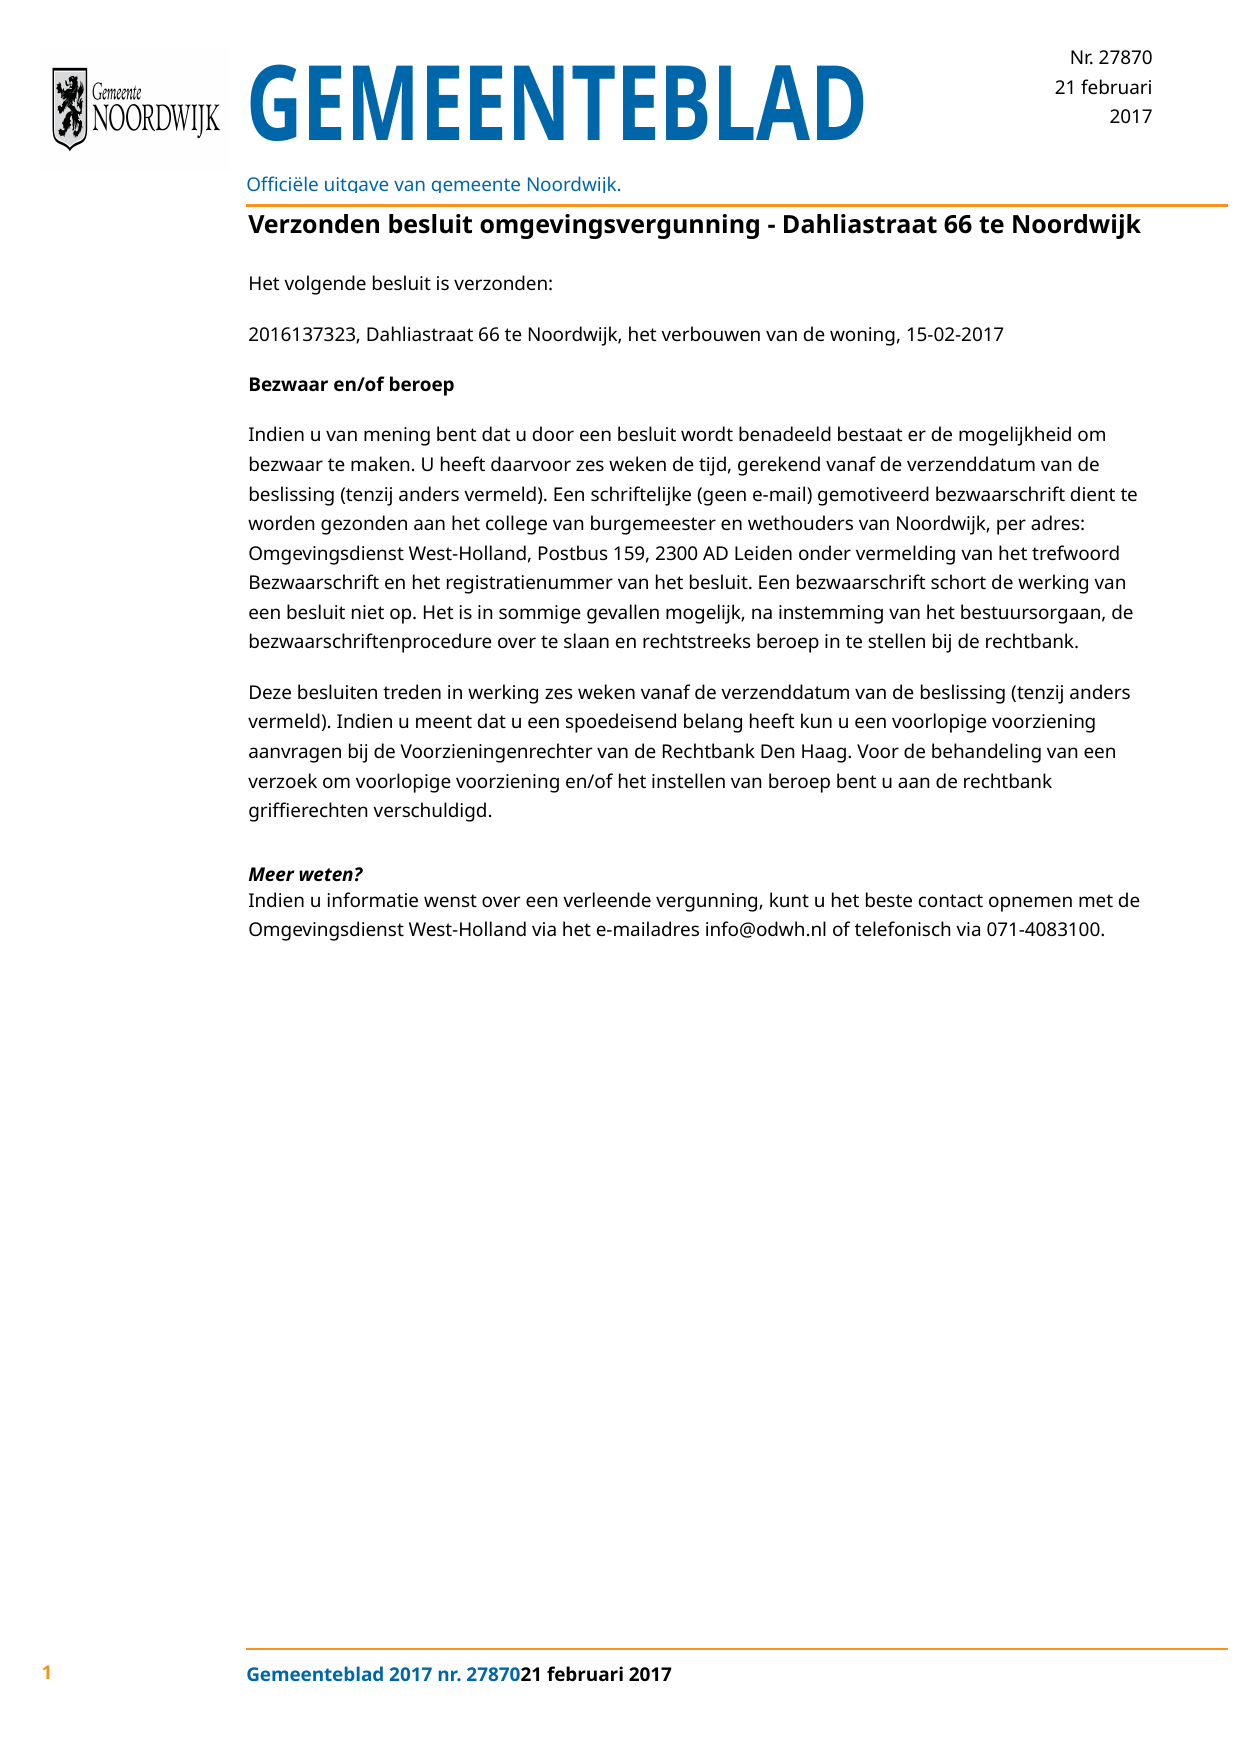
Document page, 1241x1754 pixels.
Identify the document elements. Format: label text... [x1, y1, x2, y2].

text Deze besluiten treden in werking zes weken vanaf de verzenddatum van de beslissing (tenzij anders vermeld). Indien u meent dat u een spoedeisend belang heeft kun u een voorlopige voorziening aanvragen bij de Voorzieningenrechter van de Rechtbank Den Haag. Voor de behandeling van een verzoek om voorlopige voorziening en/of het instellen van beroep bent u aan de rechtbank griffierechten verschuldigd. [248, 679, 1152, 823]
picture [41, 47, 231, 172]
text Indien u informatie wenst over een verleende vergunning, kunt u het beste contact opnemen met de Omgevingsdienst West-Holland via het e-mailadres info@odwh.nl of telefonisch via 071-4083100. [248, 887, 1152, 942]
text 2016137323, Dahliastraat 66 te Noordwijk, het verbouwen van de woning, 15-02-2017 [248, 321, 1152, 346]
text Meer weten? [248, 861, 1152, 887]
text Indien u van mening bent dat u door een besluit wordt benadeeld bestaat er de mogelijkheid om bezwaar te maken. U heeft daarvoor zes weken de tijd, gerekend vanaf de verzenddatum van de beslissing (tenzij anders vermeld). Een schriftelijke (geen e-mail) gemotiveerd bezwaarschrift dient te worden gezonden aan het college van burgemeester en wethouders van Noordwijk, per adres: Omgevingsdienst West-Holland, Postbus 159, 2300 AD Leiden onder vermelding van het trefwoord Bezwaarschrift en het registratienummer van het besluit. Een bezwaarschrift schort de werking van een besluit niet op. Het is in sommige gevallen mogelijk, na instemming van het bestuursorgaan, de bezwaarschriftenprocedure over te slaan en rechtstreeks beroep in te stellen bij de rechtbank. [248, 422, 1152, 654]
text Het volgende besluit is verzonden: [248, 270, 1152, 296]
text Verzonden besluit omgevingsvergunning - Dahliastraat 66 te Noordwijk [248, 207, 1152, 241]
text Bezwaar en/of beroep [248, 371, 1152, 397]
